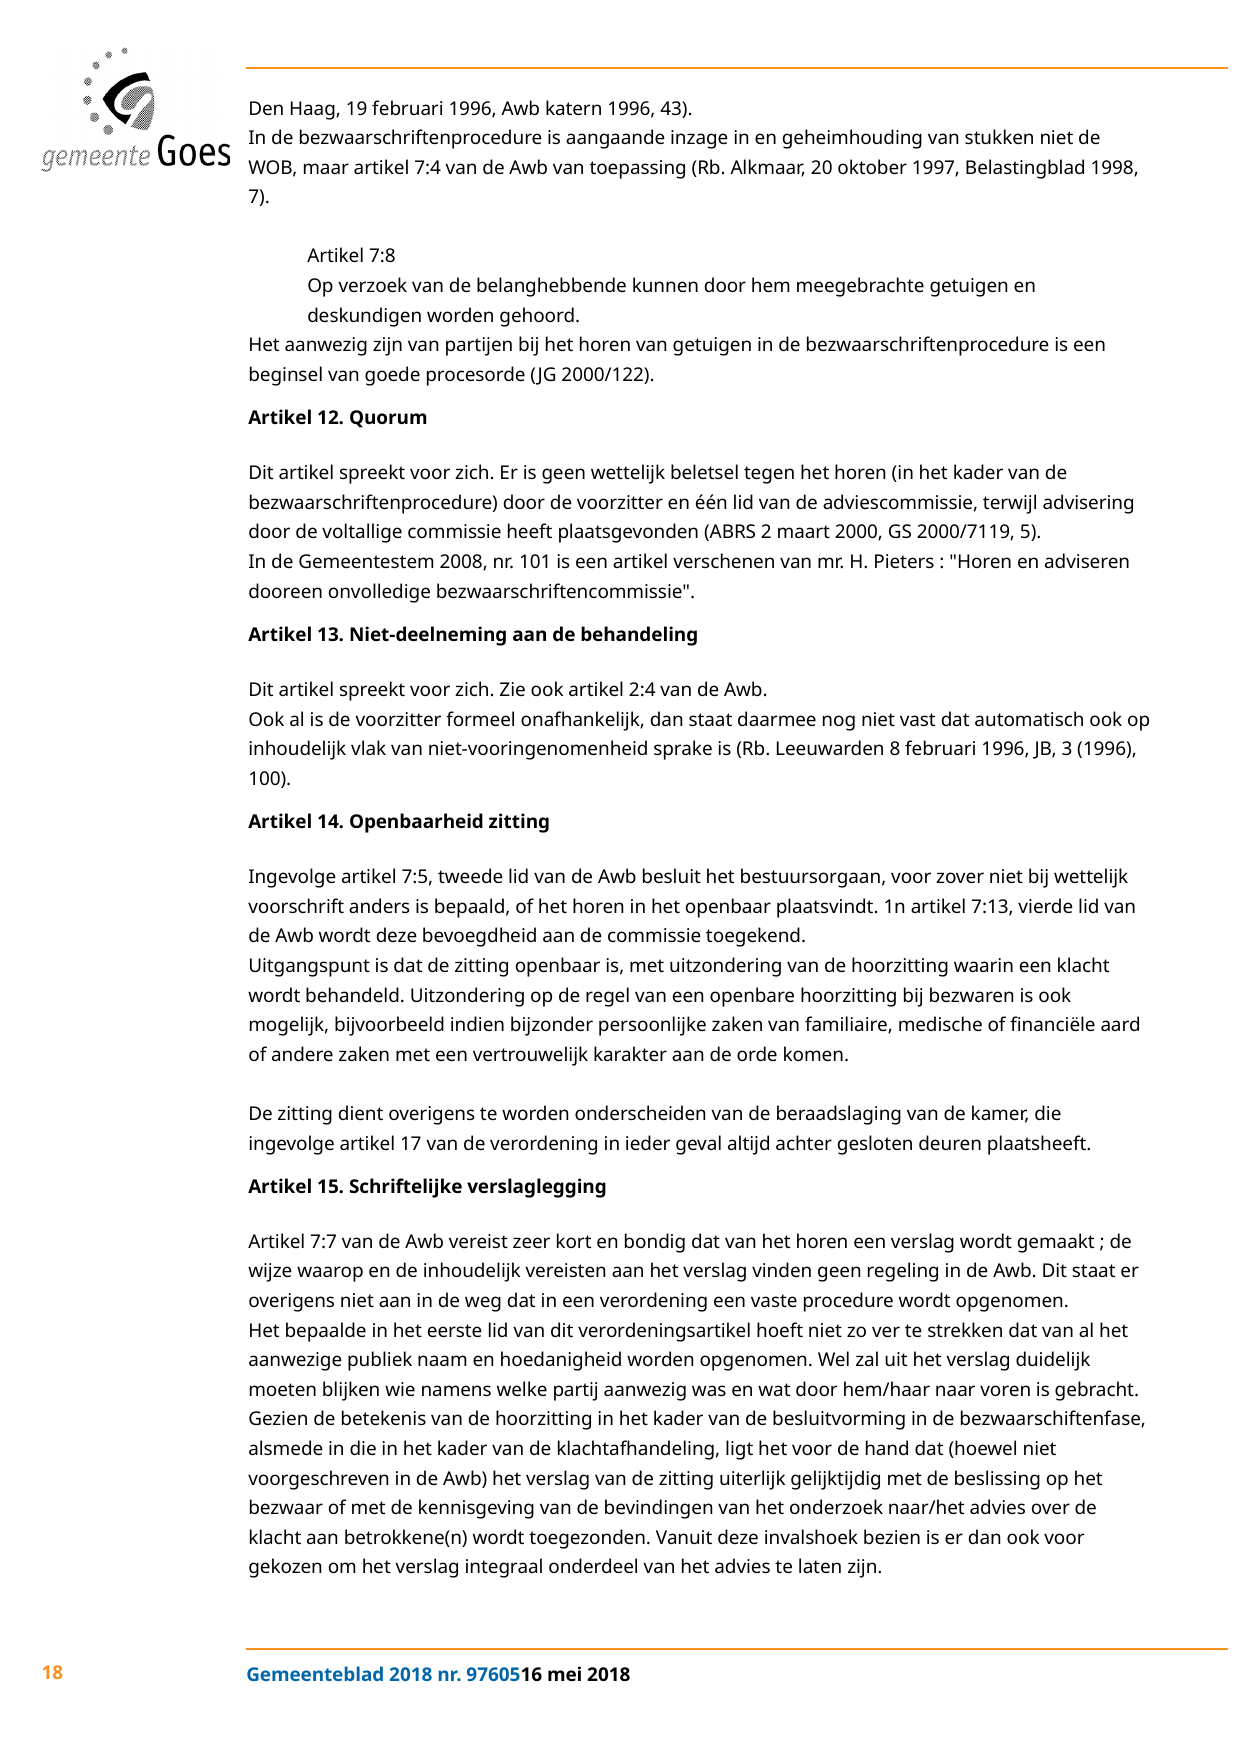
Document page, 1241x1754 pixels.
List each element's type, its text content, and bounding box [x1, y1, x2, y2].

text In de bezwaarschriftenprocedure is aangaande inzage in en geheimhouding van stukken niet de WOB, maar artikel 7:4 van de Awb van toepassing (Rb. Alkmaar, 20 oktober 1997, Belastingblad 1998, 7). [248, 124, 1152, 209]
text De zitting dient overigens te worden onderscheiden van de beraadslaging van de kamer, die ingevolge artikel 17 van de verordening in ieder geval altijd achter gesloten deuren plaatsheeft. [248, 1100, 1152, 1155]
text Artikel 14. Openbaarheid zitting [248, 808, 1152, 834]
text Het aanwezig zijn van partijen bij het horen van getuigen in de bezwaarschriftenprocedure is een beginsel van goede procesorde (JG 2000/122). [248, 331, 1152, 387]
text Dit artikel spreekt voor zich. Zie ook artikel 2:4 van de Awb. [248, 676, 1152, 702]
list Artikel 7:8 [248, 243, 1152, 268]
text Het bepaalde in het eerste lid van dit verordeningsartikel hoeft niet zo ver te strekken dat van al het aanwezige publiek naam en hoedanigheid worden opgenomen. Wel zal uit het verslag duidelijk moeten blijken wie namens welke partij aanwezig was en wat door hem/haar naar voren is gebracht. Gezien de betekenis van de hoorzitting in het kader van de besluitvorming in de bezwaarschiftenfase, alsmede in die in het kader van de klachtafhandeling, ligt het voor de hand dat (hoewel niet voorgeschreven in de Awb) het verslag van de zitting uiterlijk gelijktijdig met de beslissing op het bezwaar of met de kennisgeving van de bevindingen van het onderzoek naar/het advies over de klacht aan betrokkene(n) wordt toegezonden. Vanuit deze invalshoek bezien is er dan ook voor gekozen om het verslag integraal onderdeel van het advies te laten zijn. [248, 1317, 1152, 1579]
text Den Haag, 19 februari 1996, Awb katern 1996, 43). [248, 95, 1152, 121]
list Op verzoek van de belanghebbende kunnen door hem meegebrachte getuigen en deskundigen worden gehoord. [248, 272, 1152, 328]
picture [41, 47, 231, 172]
text Dit artikel spreekt voor zich. Er is geen wettelijk beletsel tegen het horen (in het kader van de bezwaarschriftenprocedure) door de voorzitter en één lid van de adviescommissie, terwijl advisering door de voltallige commissie heeft plaatsgevonden (ABRS 2 maart 2000, GS 2000/7119, 5). [248, 459, 1152, 544]
text Uitgangspunt is dat de zitting openbaar is, met uitzondering van de hoorzitting waarin een klacht wordt behandeld. Uitzondering op de regel van een openbare hoorzitting bij bezwaren is ook mogelijk, bijvoorbeeld indien bijzonder persoonlijke zaken van familiaire, medische of financiële aard of andere zaken met een vertrouwelijk karakter aan de orde komen. [248, 952, 1152, 1067]
text Artikel 12. Quorum [248, 404, 1152, 430]
text Ingevolge artikel 7:5, tweede lid van de Awb besluit het bestuursorgaan, voor zover niet bij wettelijk voorschrift anders is bepaald, of het horen in het openbaar plaatsvindt. 1n artikel 7:13, vierde lid van de Awb wordt deze bevoegdheid aan de commissie toegekend. [248, 863, 1152, 948]
text Artikel 7:7 van de Awb vereist zeer kort en bondig dat van het horen een verslag wordt gemaakt ; de wijze waarop en de inhoudelijk vereisten aan het verslag vinden geen regeling in de Awb. Dit staat er overigens niet aan in de weg dat in een verordening een vaste procedure wordt opgenomen. [248, 1228, 1152, 1313]
text Ook al is de voorzitter formeel onafhankelijk, dan staat daarmee nog niet vast dat automatisch ook op inhoudelijk vlak van niet-vooringenomenheid sprake is (Rb. Leeuwarden 8 februari 1996, JB, 3 (1996), 100). [248, 706, 1152, 791]
text In de Gemeentestem 2008, nr. 101 is een artikel verschenen van mr. H. Pieters : "Horen en adviseren dooreen onvolledige bezwaarschriftencommissie". [248, 548, 1152, 603]
text Artikel 15. Schriftelijke verslaglegging [248, 1173, 1152, 1198]
text Artikel 13. Niet-deelneming aan de behandeling [248, 621, 1152, 647]
